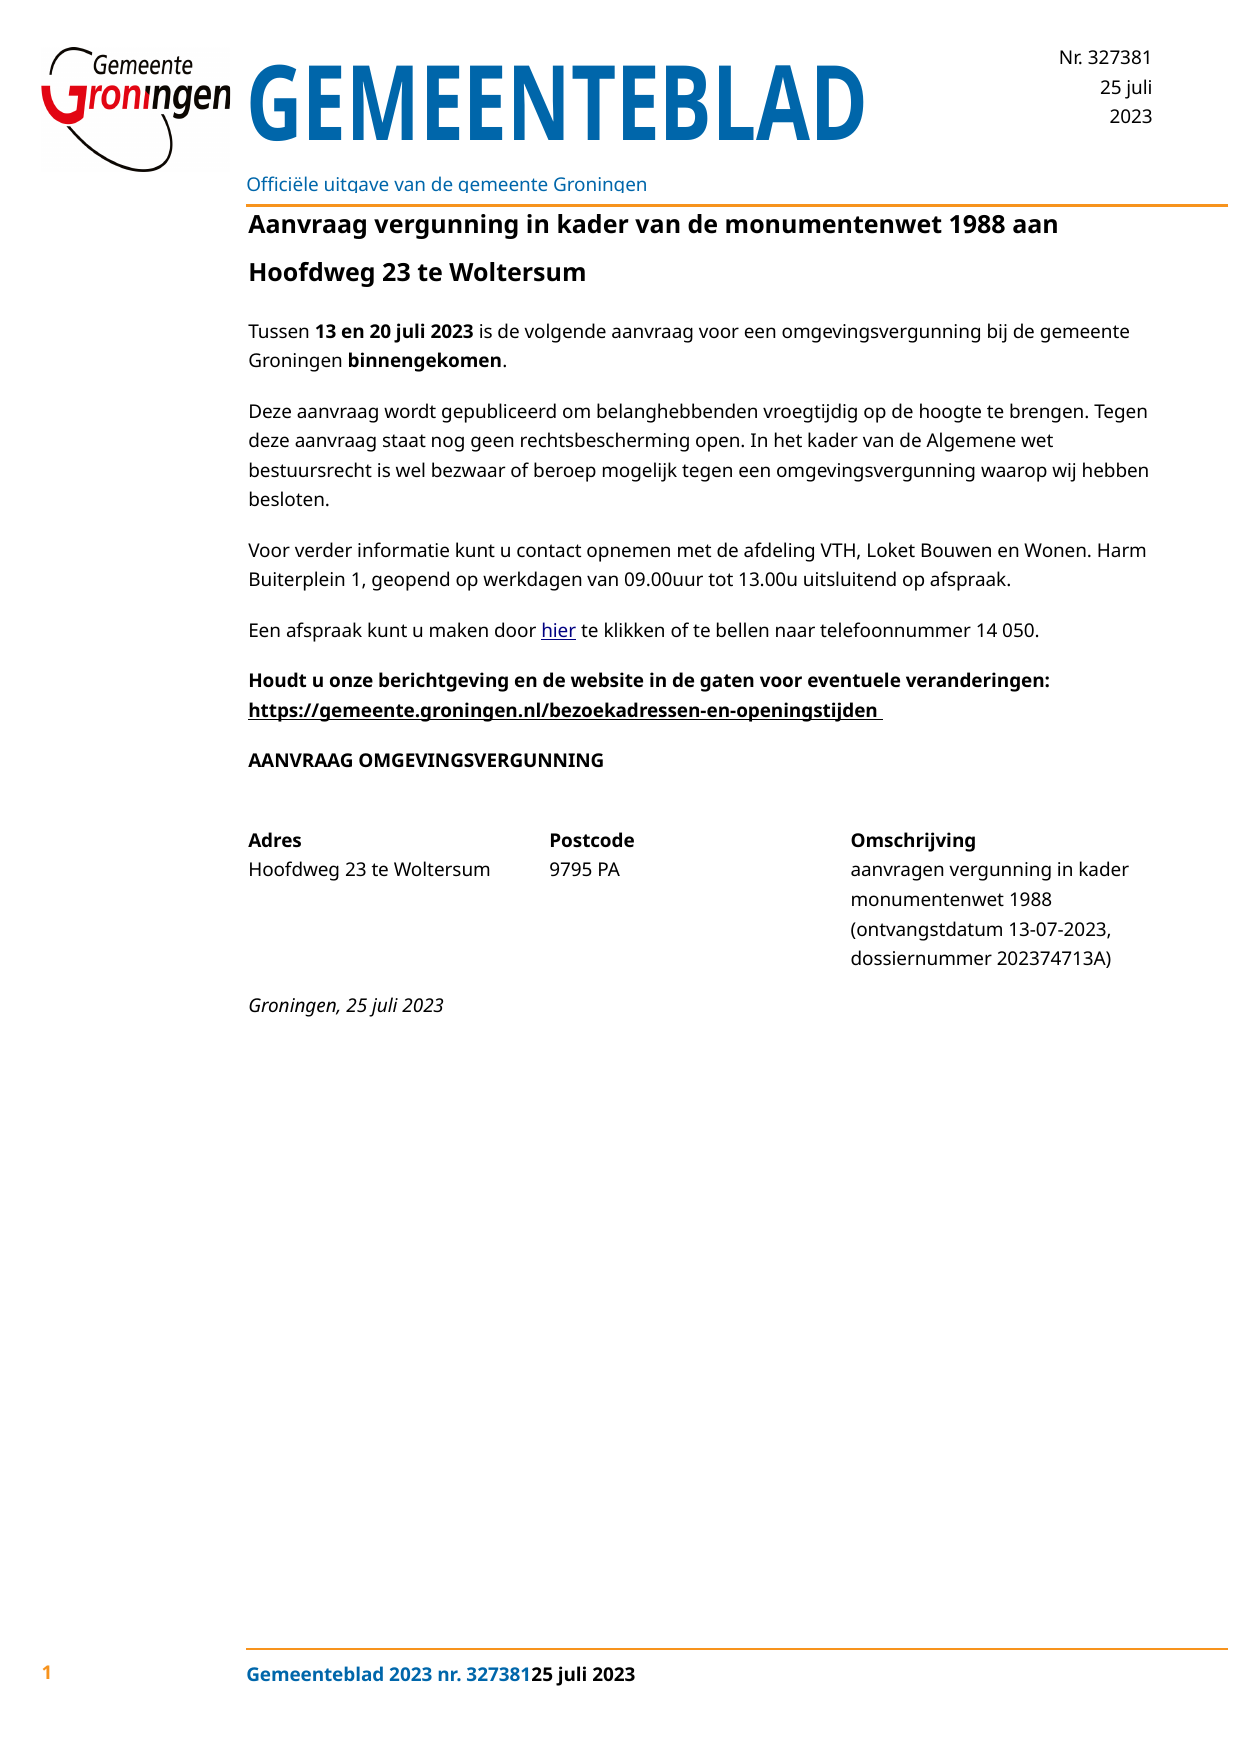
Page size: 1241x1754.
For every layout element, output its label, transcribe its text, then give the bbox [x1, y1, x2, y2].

table_header aanvragen vergunning in kader monumentenwet 1988 (ontvangstdatum 13-07-2023, dossiernummer 202374713A) [850, 857, 1152, 971]
table_header Omschrijving [850, 828, 1152, 853]
table_header Hoofdweg 23 te Woltersum [248, 857, 549, 971]
text Tussen 13 en 20 juli 2023 is de volgende aanvraag voor een omgevingsvergunning bij de gemeente Groningen binnengekomen. [248, 318, 1152, 373]
text Voor verder informatie kunt u contact opnemen met de afdeling VTH, Loket Bouwen en Wonen. Harm Buiterplein 1, geopend op werkdagen van 09.00uur tot 13.00u uitsluitend op afspraak. [248, 537, 1152, 592]
table_header Adres [248, 828, 549, 853]
picture [41, 47, 231, 172]
table_header 9795 PA [549, 857, 850, 971]
text Houdt u onze berichtgeving en de website in de gaten voor eventuele veranderingen: https://gemeente.groningen.nl/bezoekadressen-en-openingstijden [248, 667, 1152, 723]
text AANVRAAG OMGEVINGSVERGUNNING [248, 747, 1152, 773]
text Deze aanvraag wordt gepubliceerd om belanghebbenden vroegtijdig op de hoogte te brengen. Tegen deze aanvraag staat nog geen rechtsbescherming open. In het kader van de Algemene wet bestuursrecht is wel bezwaar of beroep mogelijk tegen een omgevingsvergunning waarop wij hebben besloten. [248, 398, 1152, 512]
text Aanvraag vergunning in kader van de monumentenwet 1988 aan Hoofdweg 23 te Woltersum [248, 207, 1152, 288]
text Groningen, 25 juli 2023 [248, 993, 1152, 1018]
table_header Postcode [549, 828, 850, 853]
text Een afspraak kunt u maken door hier te klikken of te bellen naar telefoonnummer 14 050. [248, 617, 1152, 643]
